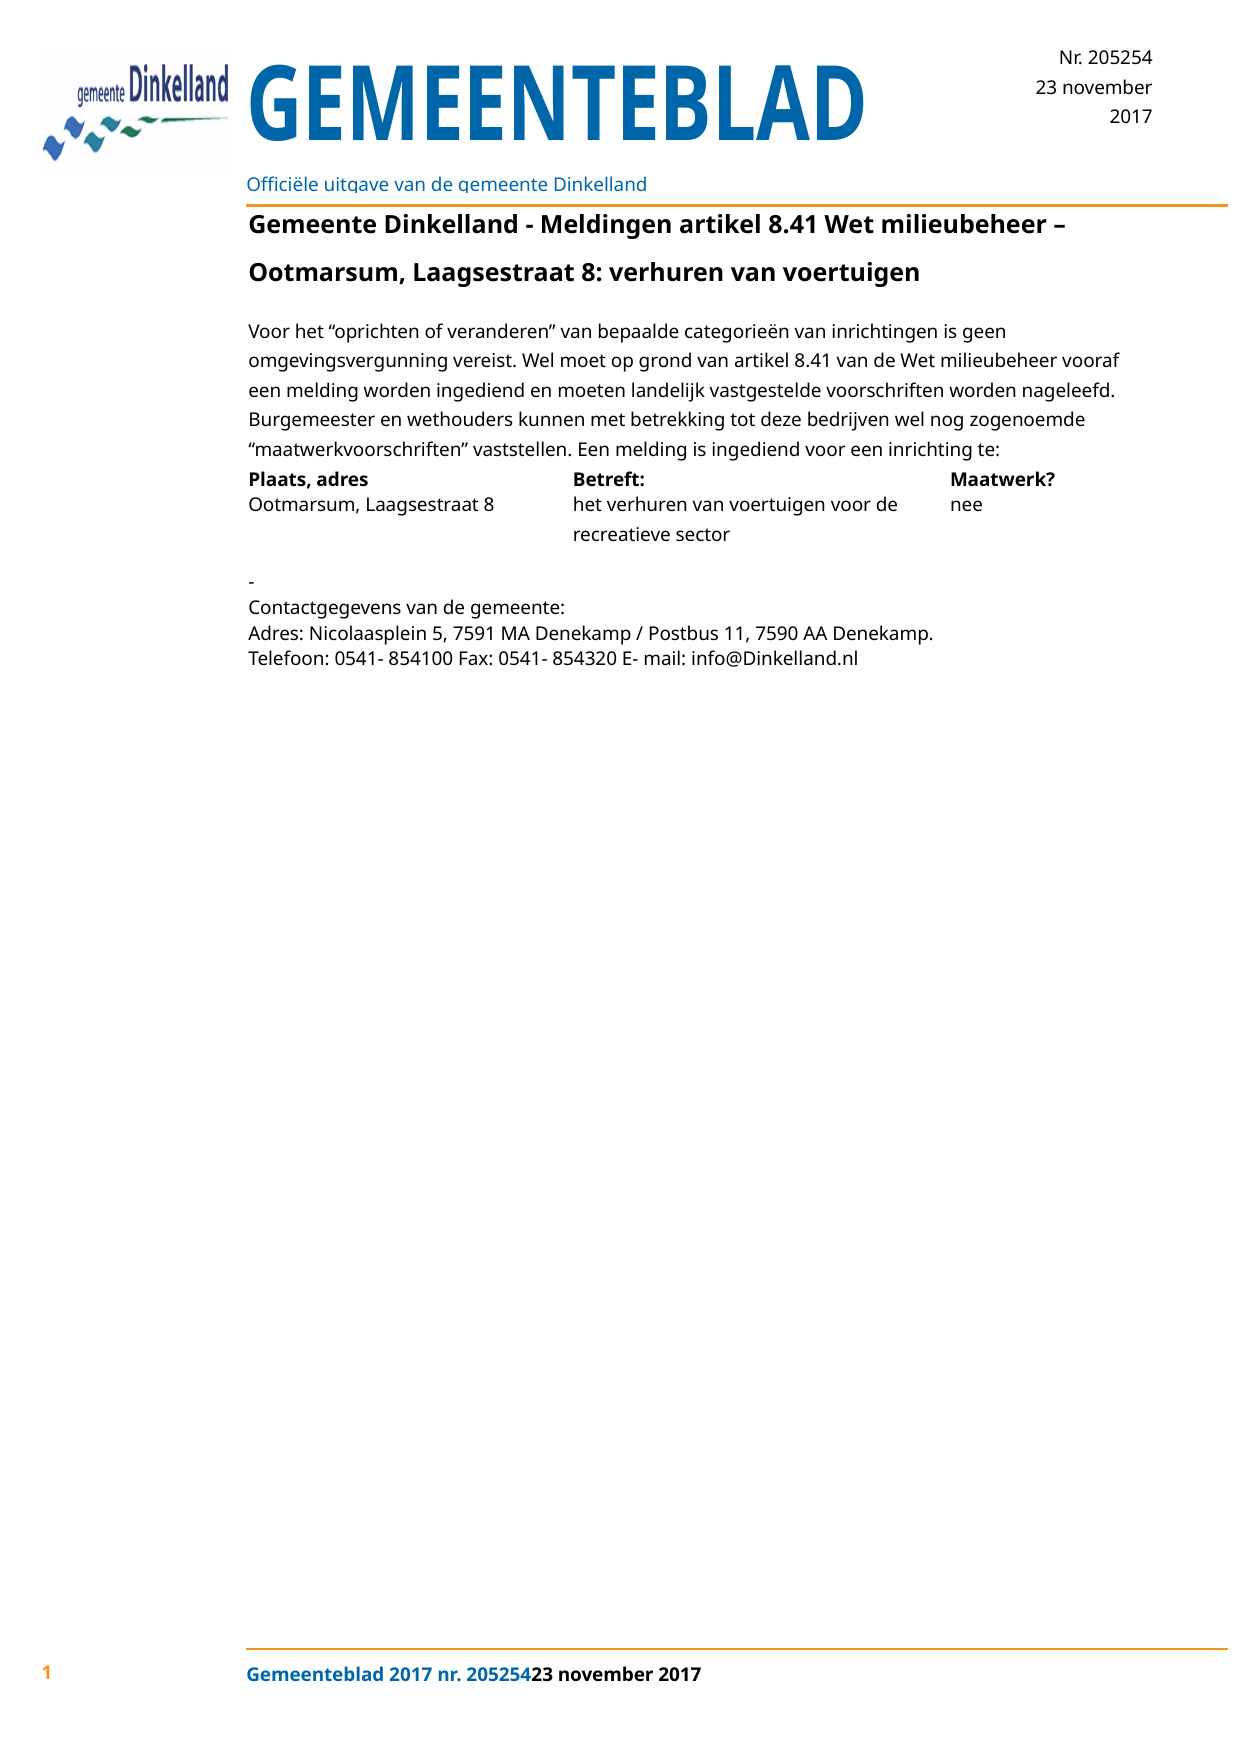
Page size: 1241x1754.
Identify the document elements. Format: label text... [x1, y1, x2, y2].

table_header Betreft: [573, 466, 950, 492]
text Adres: Nicolaasplein 5, 7591 MA Denekamp / Postbus 11, 7590 AA Denekamp. [248, 620, 1152, 646]
picture [41, 47, 231, 172]
table_header Maatwerk? [950, 466, 1152, 492]
table_cell nee [950, 492, 1152, 547]
text Contactgegevens van de gemeente: [248, 594, 1152, 620]
text Telefoon: 0541- 854100 Fax: 0541- 854320 E- mail: info@Dinkelland.nl [248, 646, 1152, 671]
text Gemeente Dinkelland - Meldingen artikel 8.41 Wet milieubeheer – Ootmarsum, Laagsestraat 8: verhuren van voertuigen [248, 207, 1152, 288]
text - [248, 568, 1152, 594]
table_cell Ootmarsum, Laagsestraat 8 [248, 492, 573, 547]
table_header Plaats, adres [248, 466, 573, 492]
text Voor het “oprichten of veranderen” van bepaalde categorieën van inrichtingen is geen omgevingsvergunning vereist. Wel moet op grond van artikel 8.41 van de Wet milieubeheer vooraf een melding worden ingediend en moeten landelijk vastgestelde voorschriften worden nageleefd. Burgemeester en wethouders kunnen met betrekking tot deze bedrijven wel nog zogenoemde “maatwerkvoorschriften” vaststellen. Een melding is ingediend voor een inrichting te: [248, 318, 1152, 462]
table_cell het verhuren van voertuigen voor de recreatieve sector [573, 492, 950, 547]
